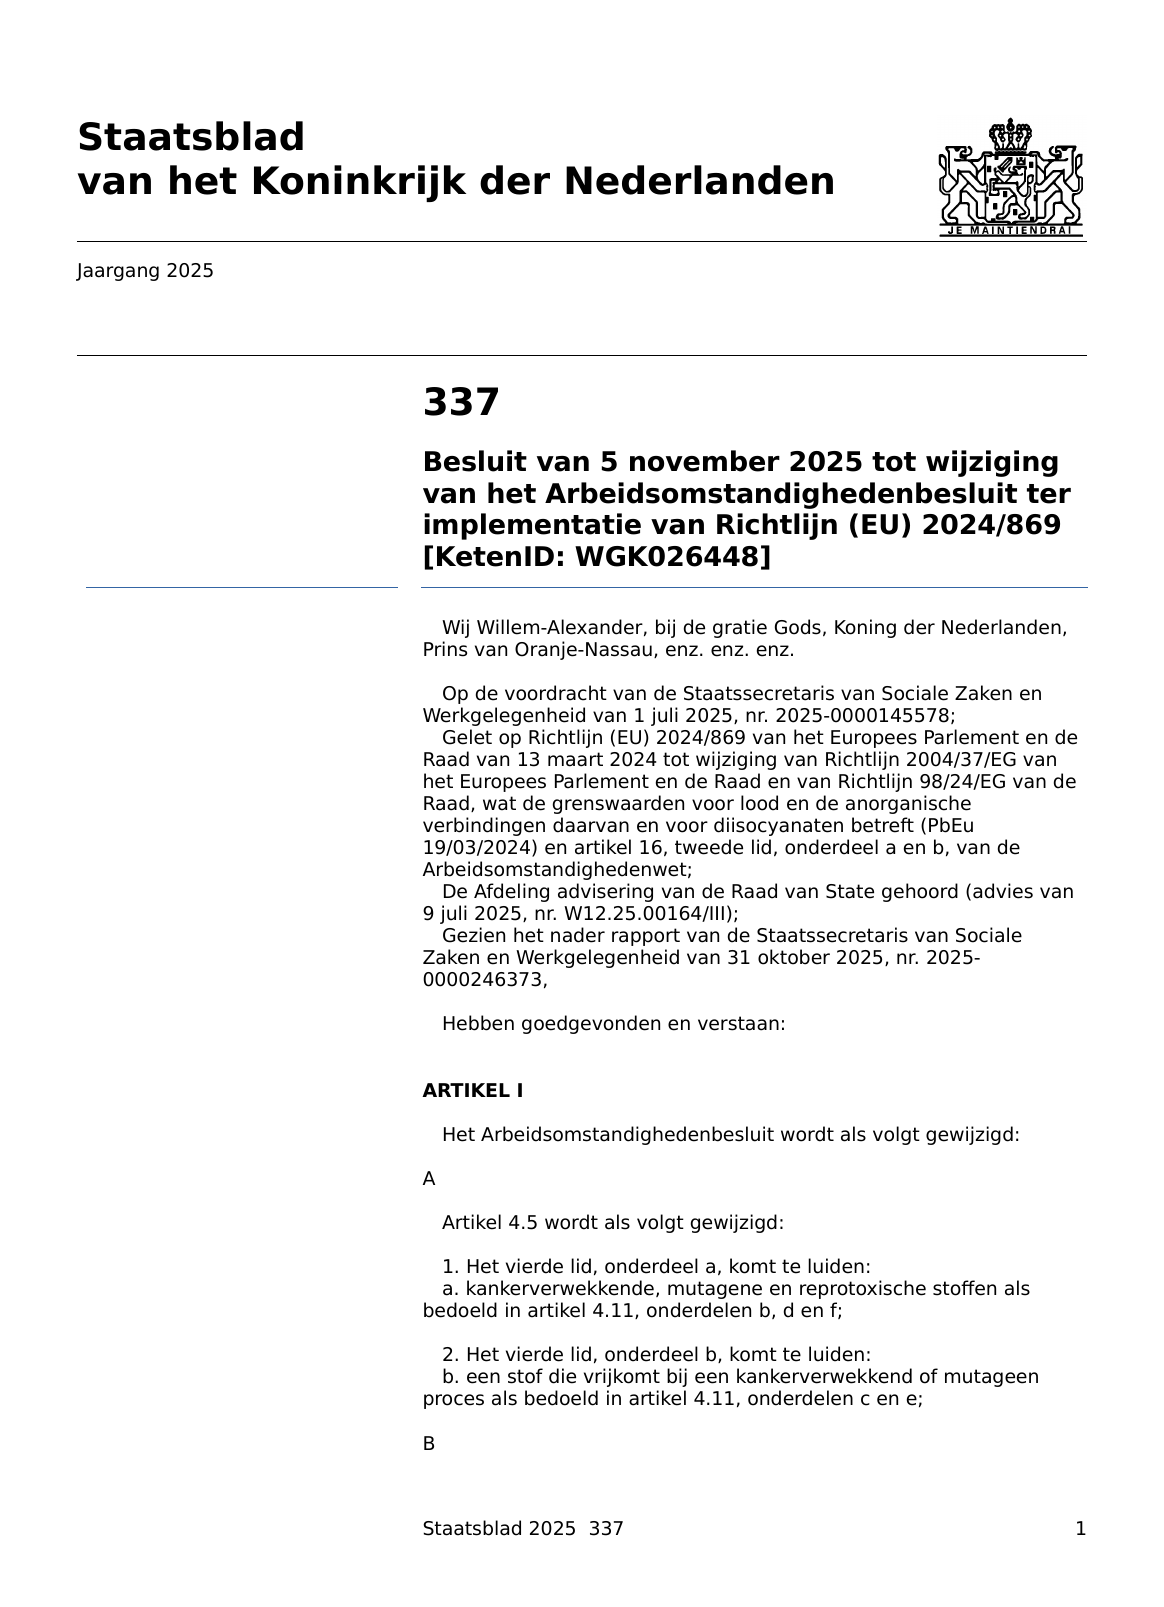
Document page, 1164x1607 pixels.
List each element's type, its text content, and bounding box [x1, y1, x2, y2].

subtitle ARTIKEL I [422, 1079, 1087, 1102]
text Het Arbeidsomstandighedenbesluit wordt als volgt gewijzigd: [422, 1124, 1087, 1146]
table_header Staatsblad van het Koninkrijk der Nederlanden [77, 100, 886, 241]
text Artikel 4.5 wordt als volgt gewijzigd: [422, 1212, 1087, 1234]
text Gelet op Richtlijn (EU) 2024/869 van het Europees Parlement en de Raad van 13 maart 2024 tot wijziging van Richtlijn 2004/37/EG van het Europees Parlement en de Raad en van Richtlijn 98/24/EG van de Raad, wat de grenswaarden voor lood en de anorganische verbindingen daarvan en voor diisocyanaten betreft (PbEu 19/03/2024) en artikel 16, tweede lid, onderdeel a en b, van de Arbeidsomstandighedenwet; [422, 727, 1087, 881]
text 1. Het vierde lid, onderdeel a, komt te luiden: [422, 1256, 1087, 1278]
text b. een stof die vrijkomt bij een kankerverwekkend of mutageen proces als bedoeld in artikel 4.11, onderdelen c en e; [422, 1366, 1087, 1410]
text A [422, 1168, 1087, 1190]
text Gezien het nader rapport van de Staatssecretaris van Sociale Zaken en Werkgelegenheid van 31 oktober 2025, nr. 2025-0000246373, [422, 925, 1087, 991]
text Wij Willem-Alexander, bij de gratie Gods, Koning der Nederlanden, Prins van Oranje-Nassau, enz. enz. enz. [422, 617, 1087, 661]
text De Afdeling advisering van de Raad van State gehoord (advies van 9 juli 2025, nr. W12.25.00164/III); [422, 881, 1087, 925]
text 2. Het vierde lid, onderdeel b, komt te luiden: [422, 1344, 1087, 1366]
text B [422, 1432, 1087, 1454]
table_cell Jaargang 2025 [77, 242, 1087, 355]
picture [936, 115, 1087, 240]
text Hebben goedgevonden en verstaan: [422, 1013, 1087, 1035]
table_header [886, 100, 1087, 241]
text Besluit van 5 november 2025 tot wijziging van het Arbeidsomstandighedenbesluit ter implementatie van Richtlijn (EU) 2024/869 [KetenID: WGK026448] [422, 447, 1087, 573]
subtitle 337 [422, 381, 1087, 424]
text Op de voordracht van de Staatssecretaris van Sociale Zaken en Werkgelegenheid van 1 juli 2025, nr. 2025-0000145578; [422, 683, 1087, 727]
text a. kankerverwekkende, mutagene en reprotoxische stoffen als bedoeld in artikel 4.11, onderdelen b, d en f; [422, 1278, 1087, 1322]
